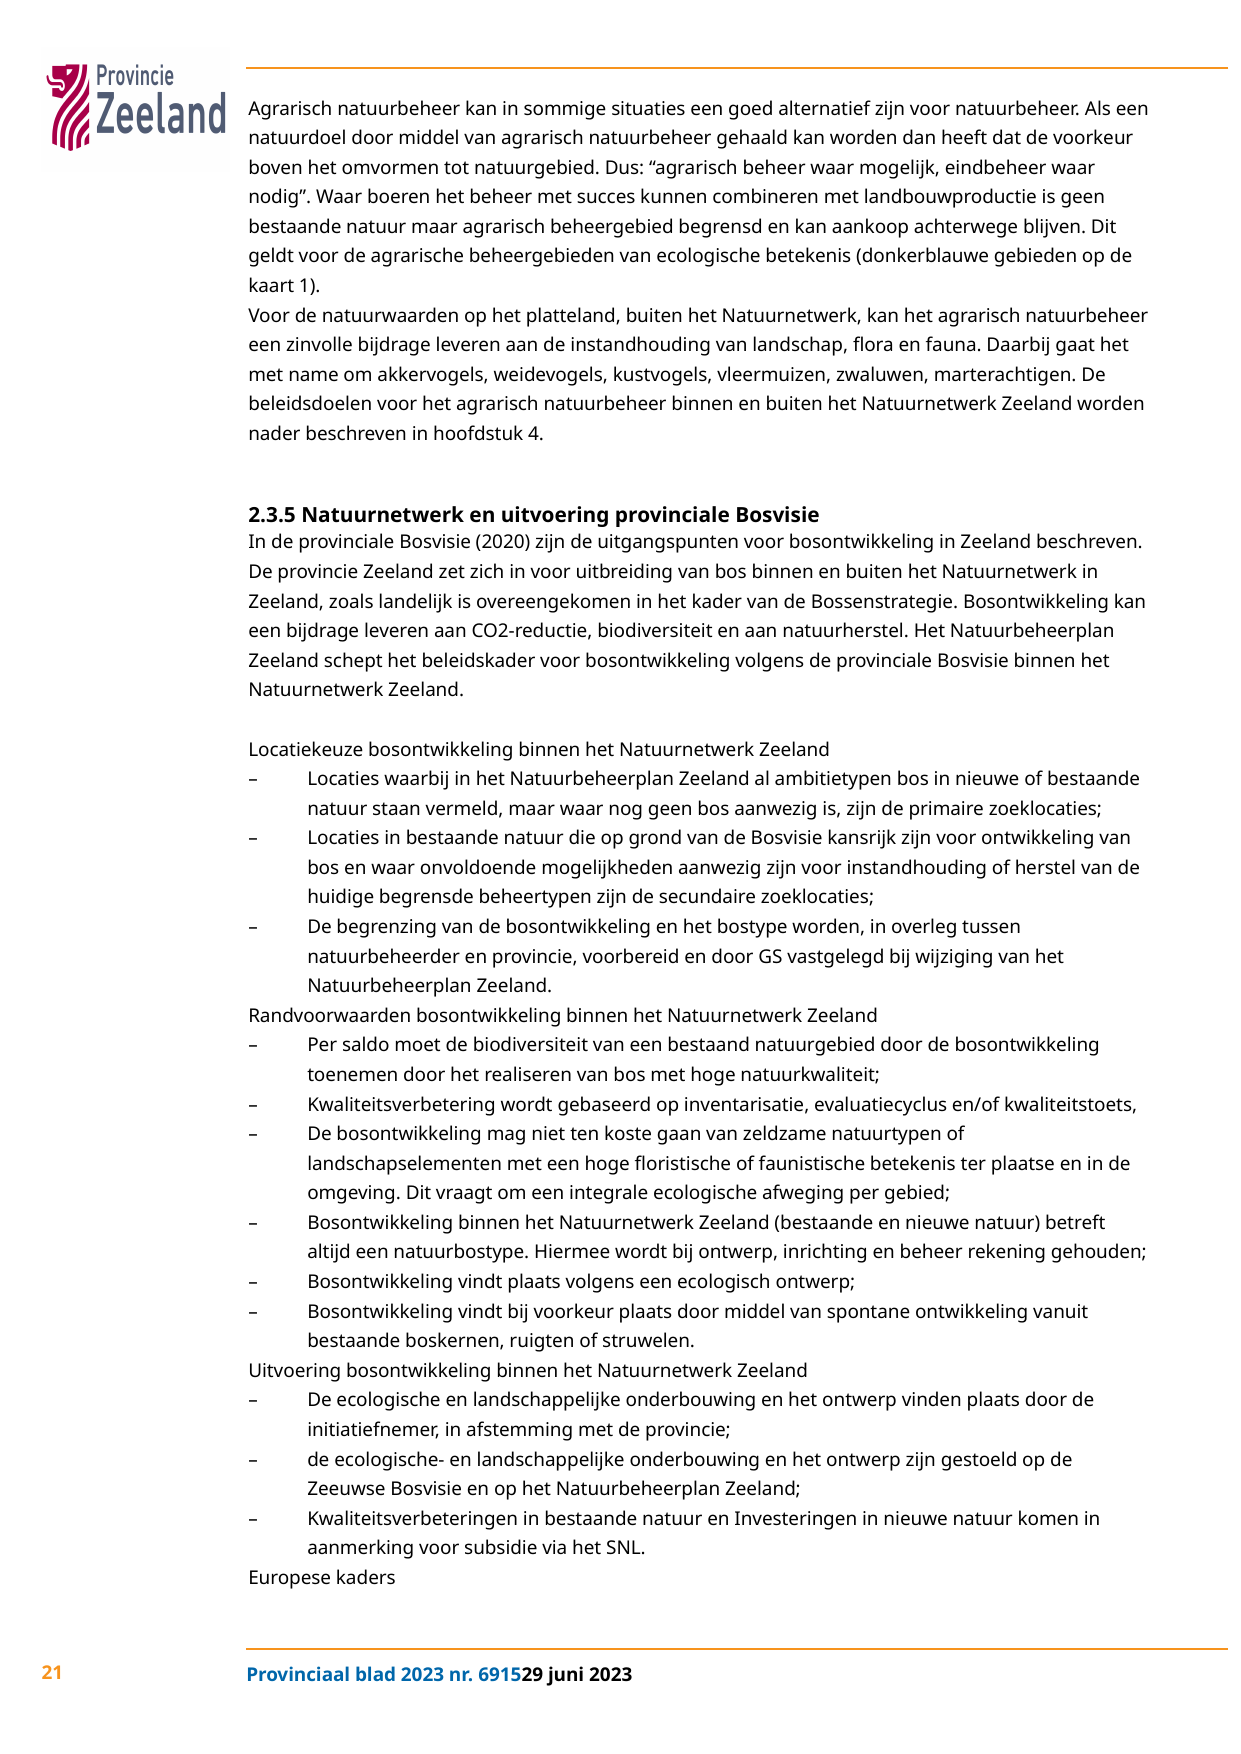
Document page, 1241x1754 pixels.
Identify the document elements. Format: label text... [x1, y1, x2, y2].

picture [41, 47, 231, 172]
text Voor de natuurwaarden op het platteland, buiten het Natuurnetwerk, kan het agrarisch natuurbeheer een zinvolle bijdrage leveren aan de instandhouding van landschap, flora en fauna. Daarbij gaat het met name om akkervogels, weidevogels, kustvogels, vleermuizen, zwaluwen, marterachtigen. De beleidsdoelen voor het agrarisch natuurbeheer binnen en buiten het Natuurnetwerk Zeeland worden nader beschreven in hoofdstuk 4. [248, 302, 1152, 446]
text Europese kaders [248, 1564, 1152, 1590]
list Bosontwikkeling vindt bij voorkeur plaats door middel van spontane ontwikkeling vanuit bestaande boskernen, ruigten of struwelen. [248, 1298, 1152, 1353]
text In de provinciale Bosvisie (2020) zijn de uitgangspunten voor bosontwikkeling in Zeeland beschreven. De provincie Zeeland zet zich in voor uitbreiding van bos binnen en buiten het Natuurnetwerk in Zeeland, zoals landelijk is overeengekomen in het kader van de Bossenstrategie. Bosontwikkeling kan een bijdrage leveren aan CO2-reductie, biodiversiteit en aan natuurherstel. Het Natuurbeheerplan Zeeland schept het beleidskader voor bosontwikkeling volgens de provinciale Bosvisie binnen het Natuurnetwerk Zeeland. [248, 529, 1152, 702]
text Locatiekeuze bosontwikkeling binnen het Natuurnetwerk Zeeland [248, 736, 1152, 761]
list De bosontwikkeling mag niet ten koste gaan van zeldzame natuurtypen of landschapselementen met een hoge floristische of faunistische betekenis ter plaatse en in de omgeving. Dit vraagt om een integrale ecologische afweging per gebied; [248, 1120, 1152, 1205]
text 2.3.5 Natuurnetwerk en uitvoering provinciale Bosvisie [248, 500, 1152, 529]
list Per saldo moet de biodiversiteit van een bestaand natuurgebied door de bosontwikkeling toenemen door het realiseren van bos met hoge natuurkwaliteit; [248, 1032, 1152, 1087]
text Agrarisch natuurbeheer kan in sommige situaties een goed alternatief zijn voor natuurbeheer. Als een natuurdoel door middel van agrarisch natuurbeheer gehaald kan worden dan heeft dat de voorkeur boven het omvormen tot natuurgebied. Dus: “agrarisch beheer waar mogelijk, eindbeheer waar nodig”. Waar boeren het beheer met succes kunnen combineren met landbouwproductie is geen bestaande natuur maar agrarisch beheergebied begrensd en kan aankoop achterwege blijven. Dit geldt voor de agrarische beheergebieden van ecologische betekenis (donkerblauwe gebieden op de kaart 1). [248, 95, 1152, 298]
list Bosontwikkeling vindt plaats volgens een ecologisch ontwerp; [248, 1268, 1152, 1294]
list Kwaliteitsverbeteringen in bestaande natuur en Investeringen in nieuwe natuur komen in aanmerking voor subsidie via het SNL. [248, 1505, 1152, 1560]
list De ecologische en landschappelijke onderbouwing en het ontwerp vinden plaats door de initiatiefnemer, in afstemming met de provincie; [248, 1387, 1152, 1442]
list Locaties waarbij in het Natuurbeheerplan Zeeland al ambitietypen bos in nieuwe of bestaande natuur staan vermeld, maar waar nog geen bos aanwezig is, zijn de primaire zoeklocaties; [248, 765, 1152, 821]
text Uitvoering bosontwikkeling binnen het Natuurnetwerk Zeeland [248, 1357, 1152, 1383]
text Randvoorwaarden bosontwikkeling binnen het Natuurnetwerk Zeeland [248, 1002, 1152, 1028]
list Bosontwikkeling binnen het Natuurnetwerk Zeeland (bestaande en nieuwe natuur) betreft altijd een natuurbostype. Hiermee wordt bij ontwerp, inrichting en beheer rekening gehouden; [248, 1209, 1152, 1264]
list Kwaliteitsverbetering wordt gebaseerd op inventarisatie, evaluatiecyclus en/of kwaliteitstoets, [248, 1091, 1152, 1116]
list de ecologische- en landschappelijke onderbouwing en het ontwerp zijn gestoeld op de Zeeuwse Bosvisie en op het Natuurbeheerplan Zeeland; [248, 1446, 1152, 1501]
list Locaties in bestaande natuur die op grond van de Bosvisie kansrijk zijn voor ontwikkeling van bos en waar onvoldoende mogelijkheden aanwezig zijn voor instandhouding of herstel van de huidige begrensde beheertypen zijn de secundaire zoeklocaties; [248, 824, 1152, 909]
list De begrenzing van de bosontwikkeling en het bostype worden, in overleg tussen natuurbeheerder en provincie, voorbereid en door GS vastgelegd bij wijziging van het Natuurbeheerplan Zeeland. [248, 913, 1152, 998]
